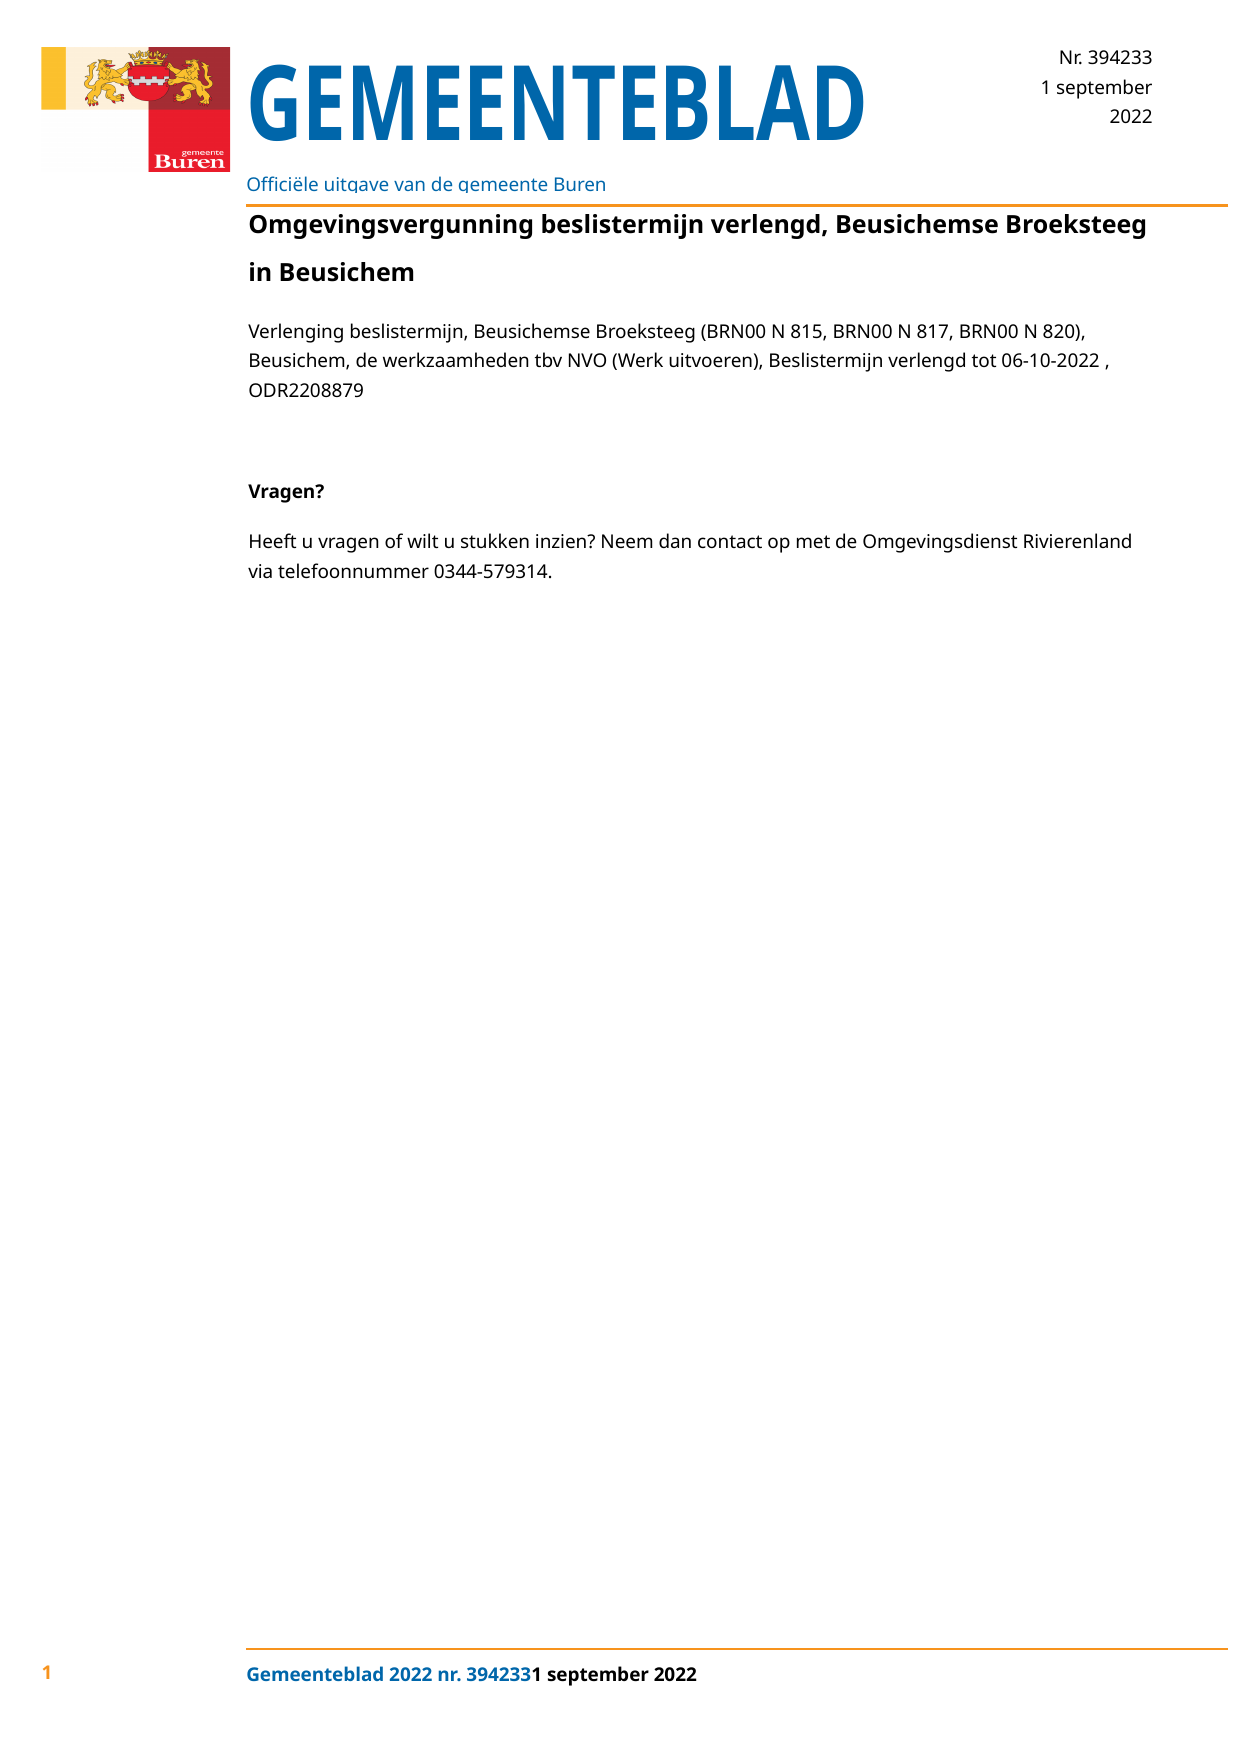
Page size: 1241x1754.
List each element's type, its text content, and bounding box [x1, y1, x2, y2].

text Omgevingsvergunning beslistermijn verlengd, Beusichemse Broeksteeg in Beusichem [248, 207, 1152, 288]
picture [41, 47, 231, 172]
text Heeft u vragen of wilt u stukken inzien? Neem dan contact op met de Omgevingsdienst Rivierenland via telefoonnummer 0344-579314. [248, 528, 1152, 584]
text Vragen? [248, 478, 1152, 504]
text Verlenging beslistermijn, Beusichemse Broeksteeg (BRN00 N 815, BRN00 N 817, BRN00 N 820), Beusichem, de werkzaamheden tbv NVO (Werk uitvoeren), Beslistermijn verlengd tot 06-10-2022 , ODR2208879 [248, 318, 1152, 403]
